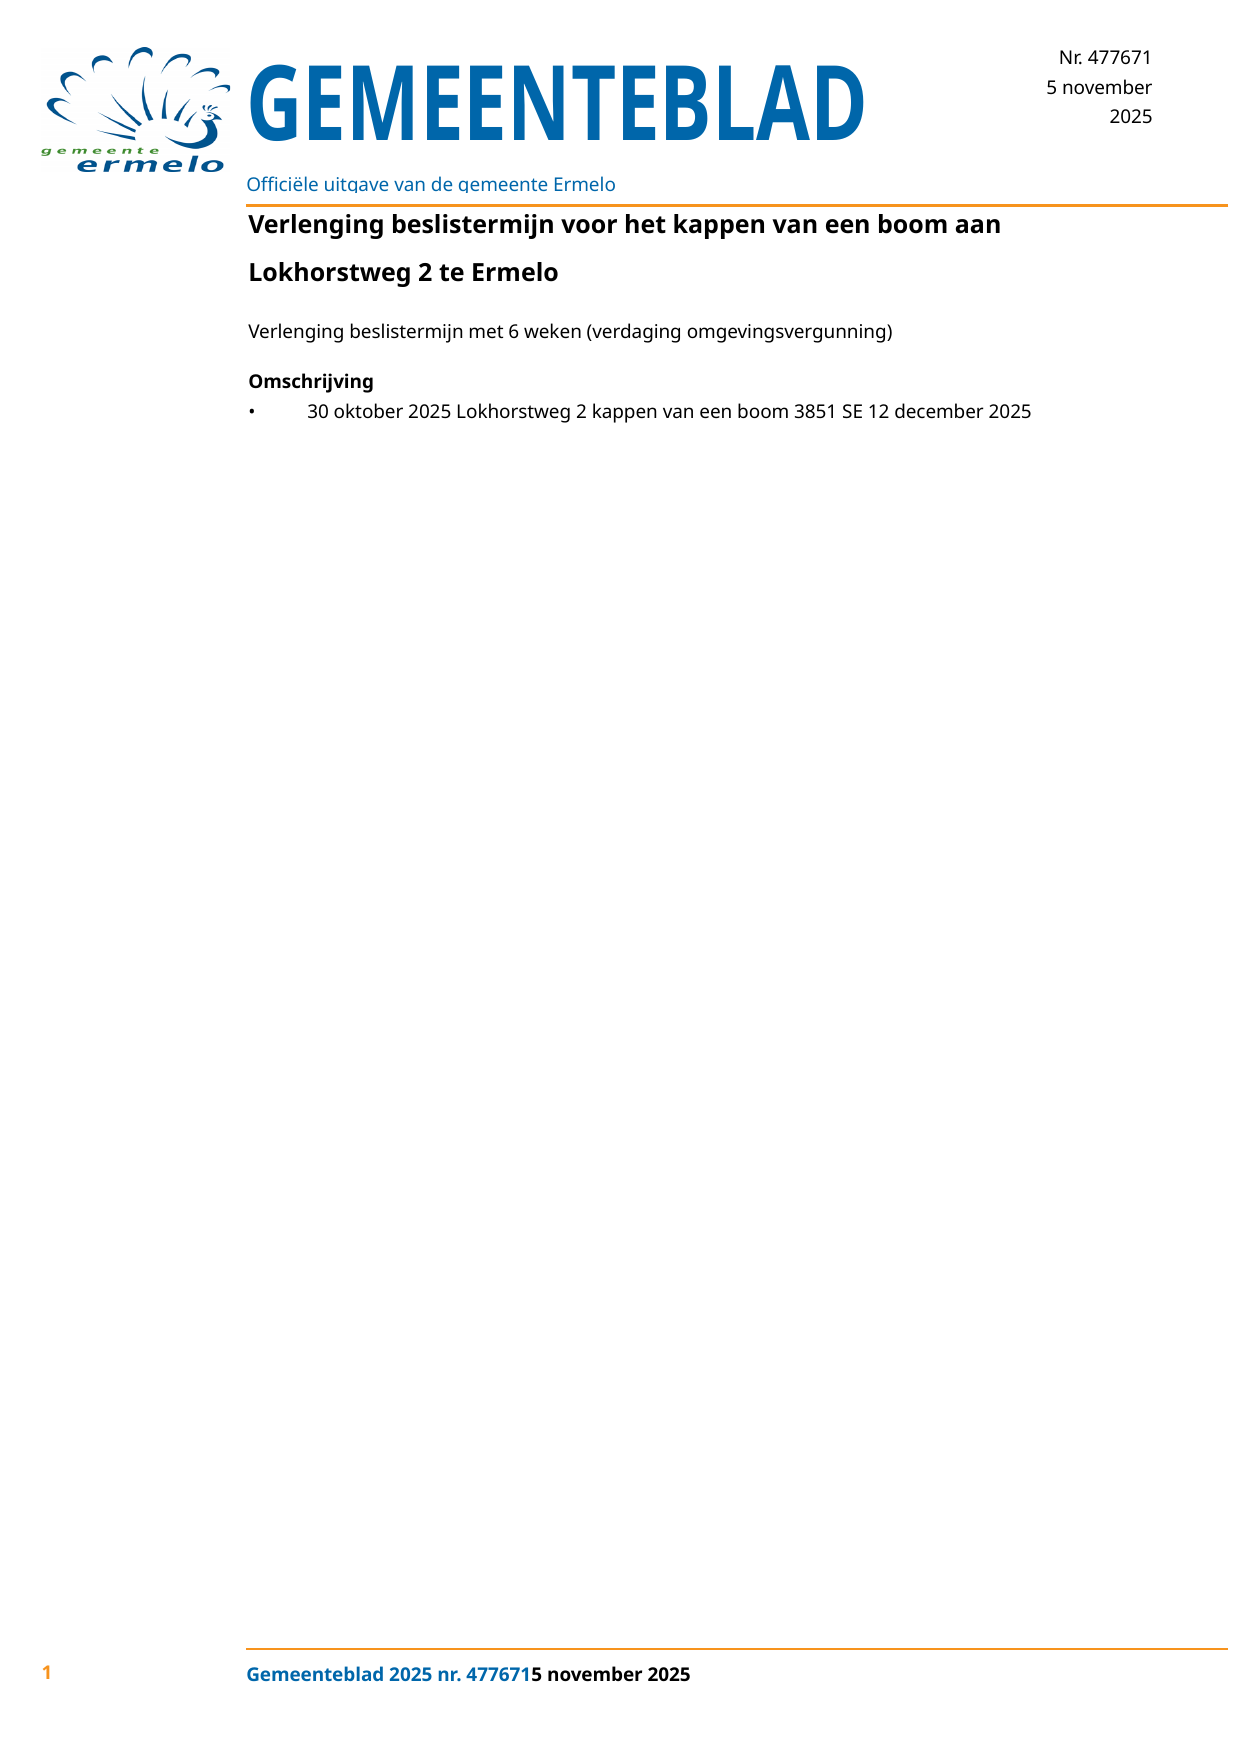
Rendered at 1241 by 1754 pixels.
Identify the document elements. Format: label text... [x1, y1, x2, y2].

text Verlenging beslistermijn met 6 weken (verdaging omgevingsvergunning) [248, 318, 1152, 344]
picture [41, 47, 231, 172]
text Verlenging beslistermijn voor het kappen van een boom aan Lokhorstweg 2 te Ermelo [248, 207, 1152, 288]
list 30 oktober 2025 Lokhorstweg 2 kappen van een boom 3851 SE 12 december 2025 [248, 398, 1152, 424]
text Omschrijving [248, 368, 1152, 394]
